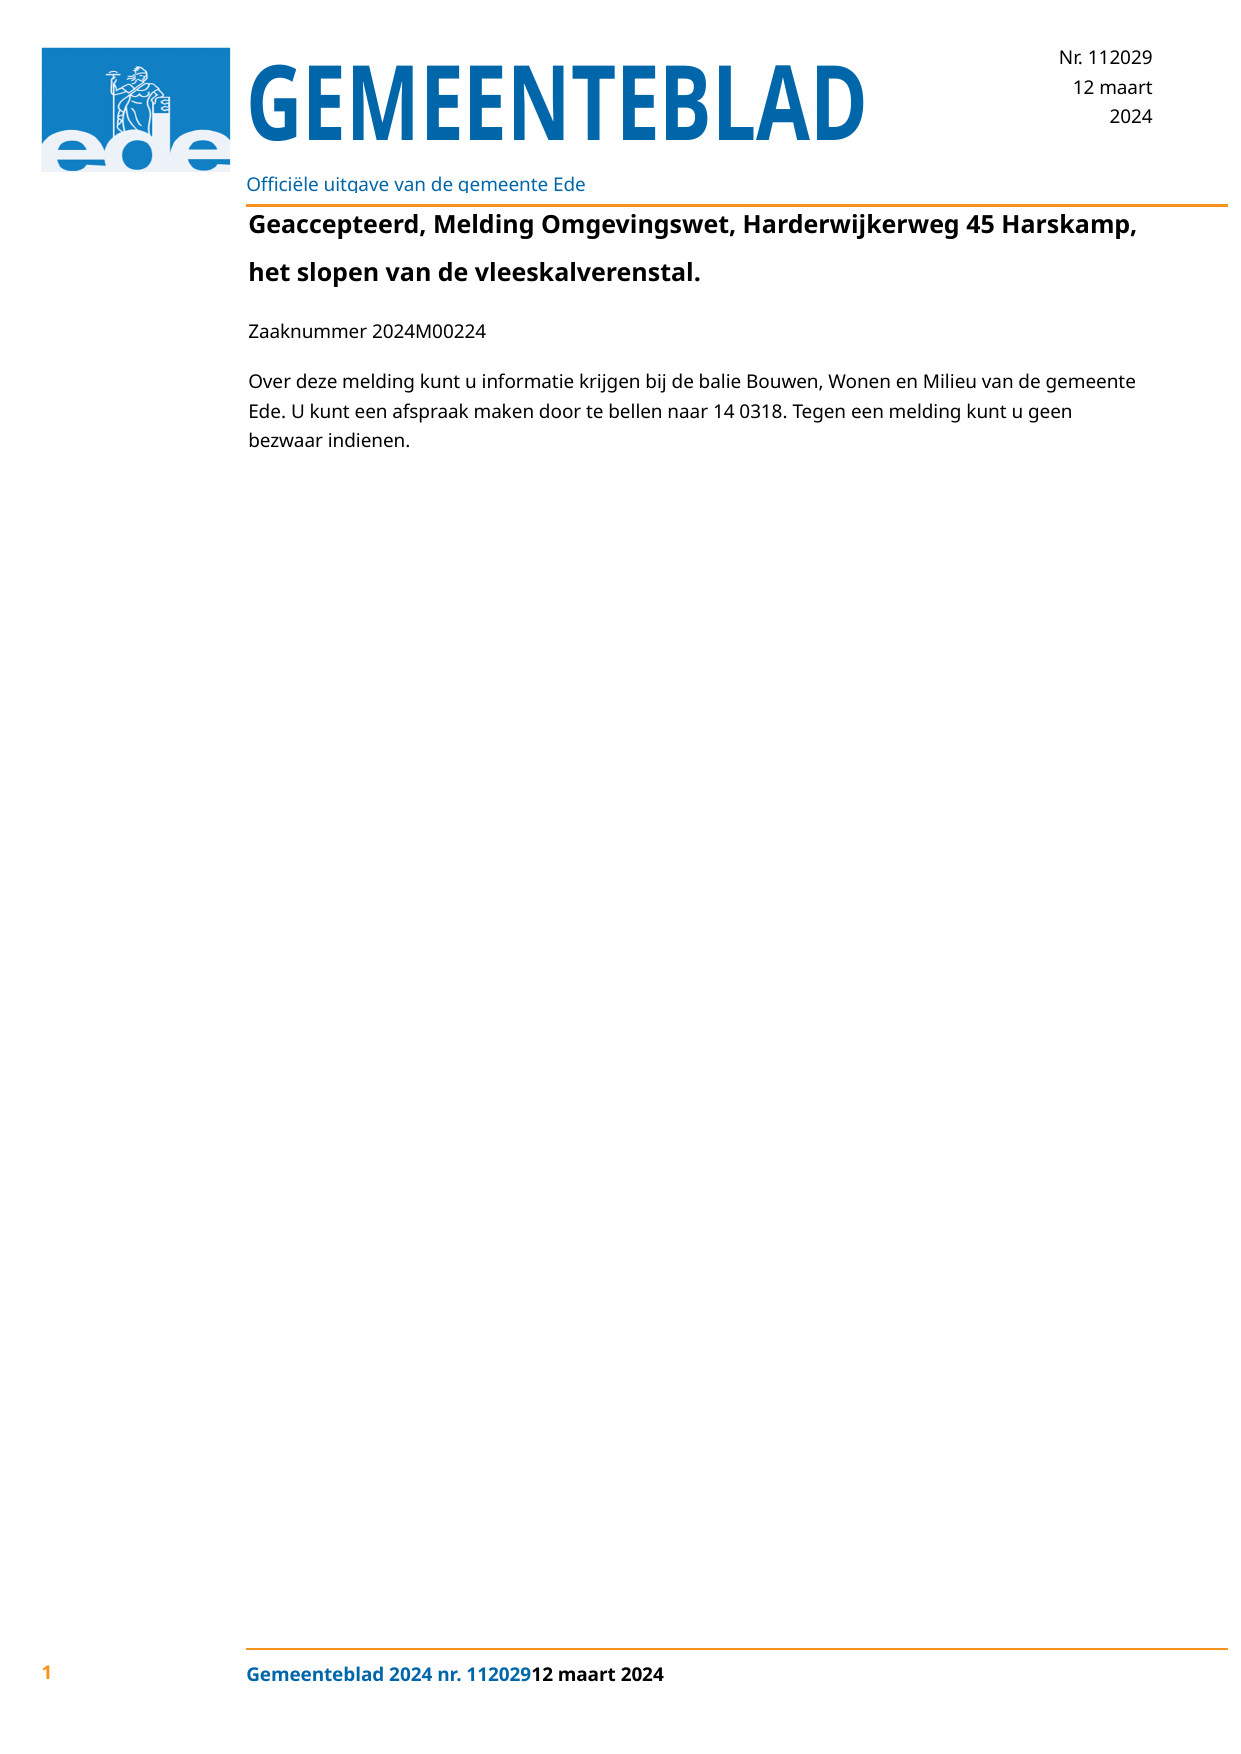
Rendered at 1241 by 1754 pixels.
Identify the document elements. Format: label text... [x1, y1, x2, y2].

text Zaaknummer 2024M00224 [248, 318, 1152, 344]
text Over deze melding kunt u informatie krijgen bij de balie Bouwen, Wonen en Milieu van de gemeente Ede. U kunt een afspraak maken door te bellen naar 14 0318. Tegen een melding kunt u geen bezwaar indienen. [248, 368, 1152, 453]
picture [41, 47, 231, 172]
text Geaccepteerd, Melding Omgevingswet, Harderwijkerweg 45 Harskamp, het slopen van de vleeskalverenstal. [248, 207, 1152, 288]
